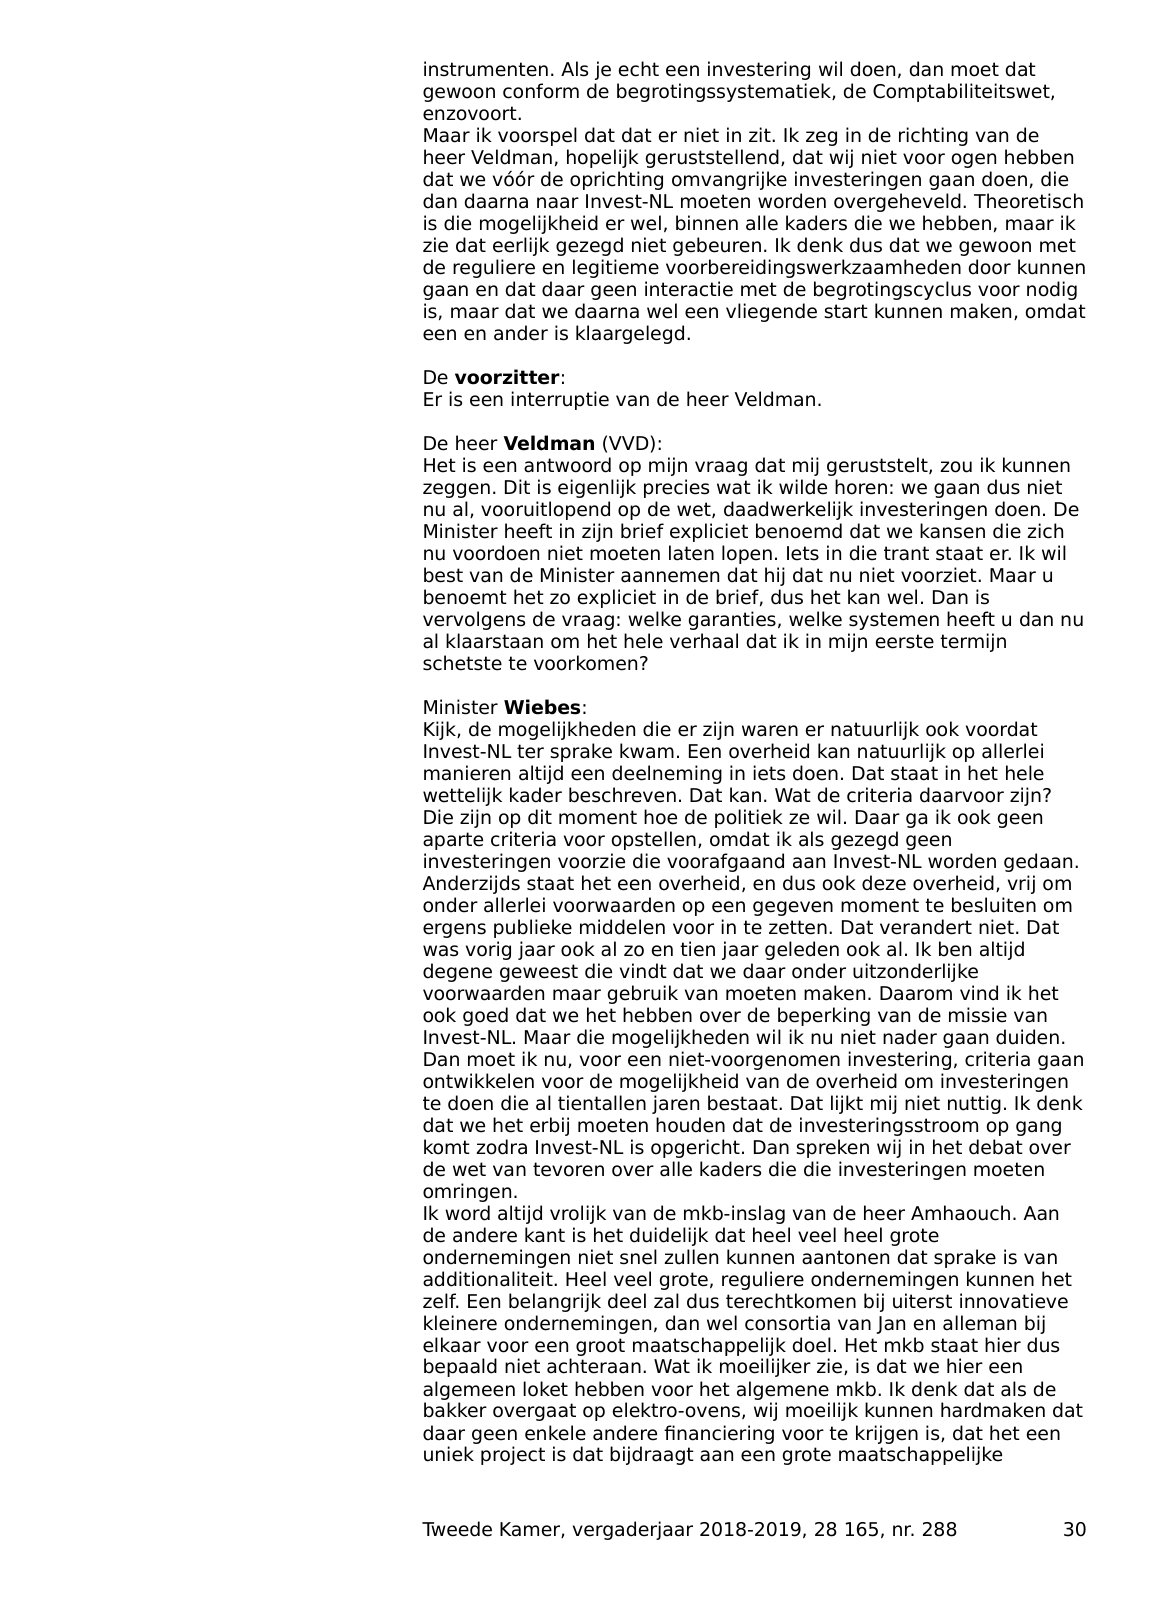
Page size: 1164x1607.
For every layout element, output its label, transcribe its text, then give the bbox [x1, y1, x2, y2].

text De heer Veldman (VVD): [422, 433, 1087, 455]
text Het is een antwoord op mijn vraag dat mij geruststelt, zou ik kunnen zeggen. Dit is eigenlijk precies wat ik wilde horen: we gaan dus niet nu al, vooruitlopend op de wet, daadwerkelijk investeringen doen. De Minister heeft in zijn brief expliciet benoemd dat we kansen die zich nu voordoen niet moeten laten lopen. Iets in die trant staat er. Ik wil best van de Minister aannemen dat hij dat nu niet voorziet. Maar u benoemt het zo expliciet in de brief, dus het kan wel. Dan is vervolgens de vraag: welke garanties, welke systemen heeft u dan nu al klaarstaan om het hele verhaal dat ik in mijn eerste termijn schetste te voorkomen? [422, 455, 1087, 675]
text Kijk, de mogelijkheden die er zijn waren er natuurlijk ook voordat Invest-NL ter sprake kwam. Een overheid kan natuurlijk op allerlei manieren altijd een deelneming in iets doen. Dat staat in het hele wettelijk kader beschreven. Dat kan. Wat de criteria daarvoor zijn? Die zijn op dit moment hoe de politiek ze wil. Daar ga ik ook geen aparte criteria voor opstellen, omdat ik als gezegd geen investeringen voorzie die voorafgaand aan Invest-NL worden gedaan. [422, 719, 1087, 873]
text Minister Wiebes: [422, 697, 1087, 719]
text De voorzitter: [422, 367, 1087, 389]
text instrumenten. Als je echt een investering wil doen, dan moet dat gewoon conform de begrotingssystematiek, de Comptabiliteitswet, enzovoort. [422, 59, 1087, 125]
text Maar ik voorspel dat dat er niet in zit. Ik zeg in de richting van de heer Veldman, hopelijk geruststellend, dat wij niet voor ogen hebben dat we vóór de oprichting omvangrijke investeringen gaan doen, die dan daarna naar Invest-NL moeten worden overgeheveld. Theoretisch is die mogelijkheid er wel, binnen alle kaders die we hebben, maar ik zie dat eerlijk gezegd niet gebeuren. Ik denk dus dat we gewoon met de reguliere en legitieme voorbereidingswerkzaamheden door kunnen gaan en dat daar geen interactie met de begrotingscyclus voor nodig is, maar dat we daarna wel een vliegende start kunnen maken, omdat een en ander is klaargelegd. [422, 125, 1087, 345]
text Ik word altijd vrolijk van de mkb-inslag van de heer Amhaouch. Aan de andere kant is het duidelijk dat heel veel heel grote ondernemingen niet snel zullen kunnen aantonen dat sprake is van additionaliteit. Heel veel grote, reguliere ondernemingen kunnen het zelf. Een belangrijk deel zal dus terechtkomen bij uiterst innovatieve kleinere ondernemingen, dan wel consortia van Jan en alleman bij elkaar voor een groot maatschappelijk doel. Het mkb staat hier dus bepaald niet achteraan. Wat ik moeilijker zie, is dat we hier een algemeen loket hebben voor het algemene mkb. Ik denk dat als de bakker overgaat op elektro-ovens, wij moeilijk kunnen hardmaken dat daar geen enkele andere financiering voor te krijgen is, dat het een uniek project is dat bijdraagt aan een grote maatschappelijke [422, 1203, 1087, 1466]
text Er is een interruptie van de heer Veldman. [422, 389, 1087, 411]
text Anderzijds staat het een overheid, en dus ook deze overheid, vrij om onder allerlei voorwaarden op een gegeven moment te besluiten om ergens publieke middelen voor in te zetten. Dat verandert niet. Dat was vorig jaar ook al zo en tien jaar geleden ook al. Ik ben altijd degene geweest die vindt dat we daar onder uitzonderlijke voorwaarden maar gebruik van moeten maken. Daarom vind ik het ook goed dat we het hebben over de beperking van de missie van Invest-NL. Maar die mogelijkheden wil ik nu niet nader gaan duiden. Dan moet ik nu, voor een niet-voorgenomen investering, criteria gaan ontwikkelen voor de mogelijkheid van de overheid om investeringen te doen die al tientallen jaren bestaat. Dat lijkt mij niet nuttig. Ik denk dat we het erbij moeten houden dat de investeringsstroom op gang komt zodra Invest-NL is opgericht. Dan spreken wij in het debat over de wet van tevoren over alle kaders die die investeringen moeten omringen. [422, 873, 1087, 1203]
